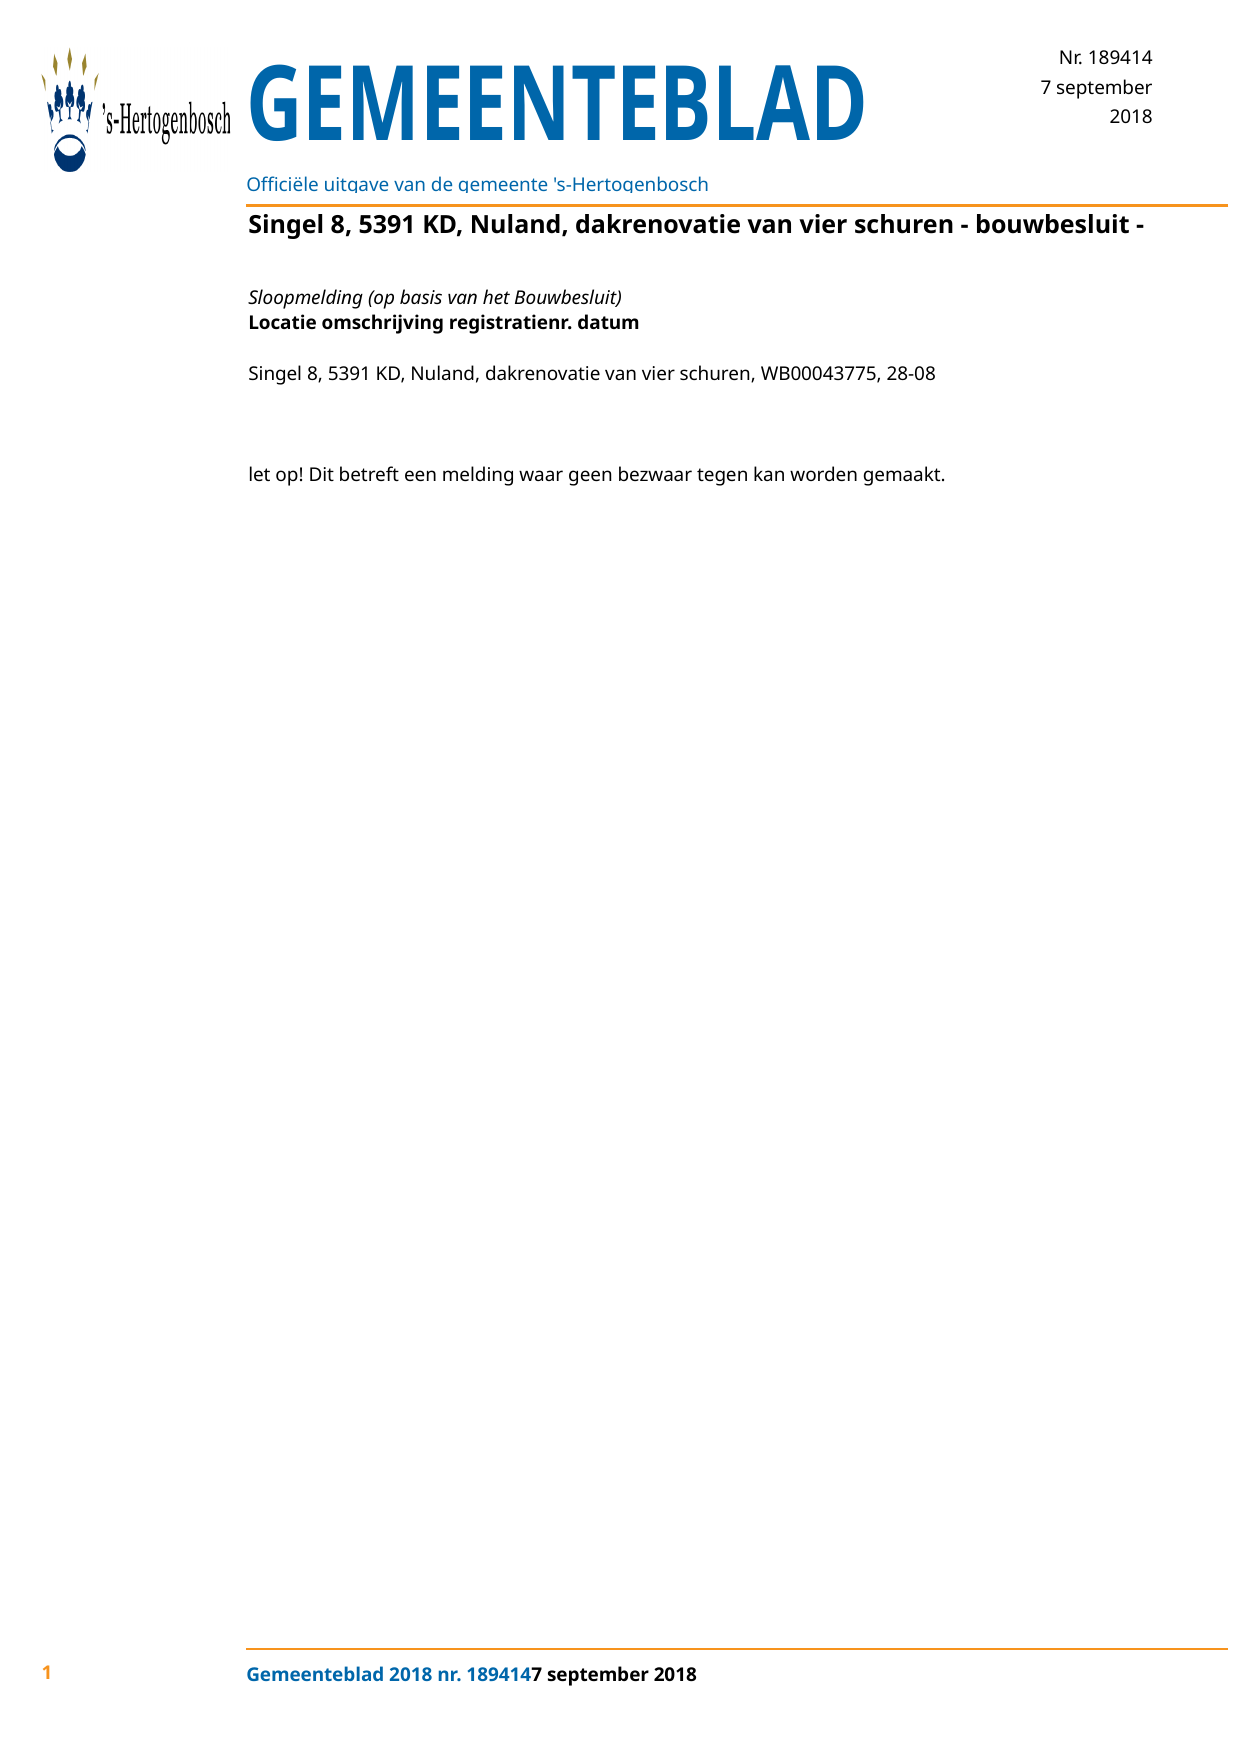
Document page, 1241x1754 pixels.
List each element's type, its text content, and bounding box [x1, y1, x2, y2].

text Singel 8, 5391 KD, Nuland, dakrenovatie van vier schuren, WB00043775, 28-08 [248, 360, 1152, 386]
text Singel 8, 5391 KD, Nuland, dakrenovatie van vier schuren - bouwbesluit - [248, 207, 1152, 241]
picture [41, 47, 231, 172]
text Locatie omschrijving registratienr. datum [248, 309, 1152, 335]
text let op! Dit betreft een melding waar geen bezwaar tegen kan worden gemaakt. [248, 461, 1152, 487]
text Sloopmelding (op basis van het Bouwbesluit) [248, 284, 1152, 309]
